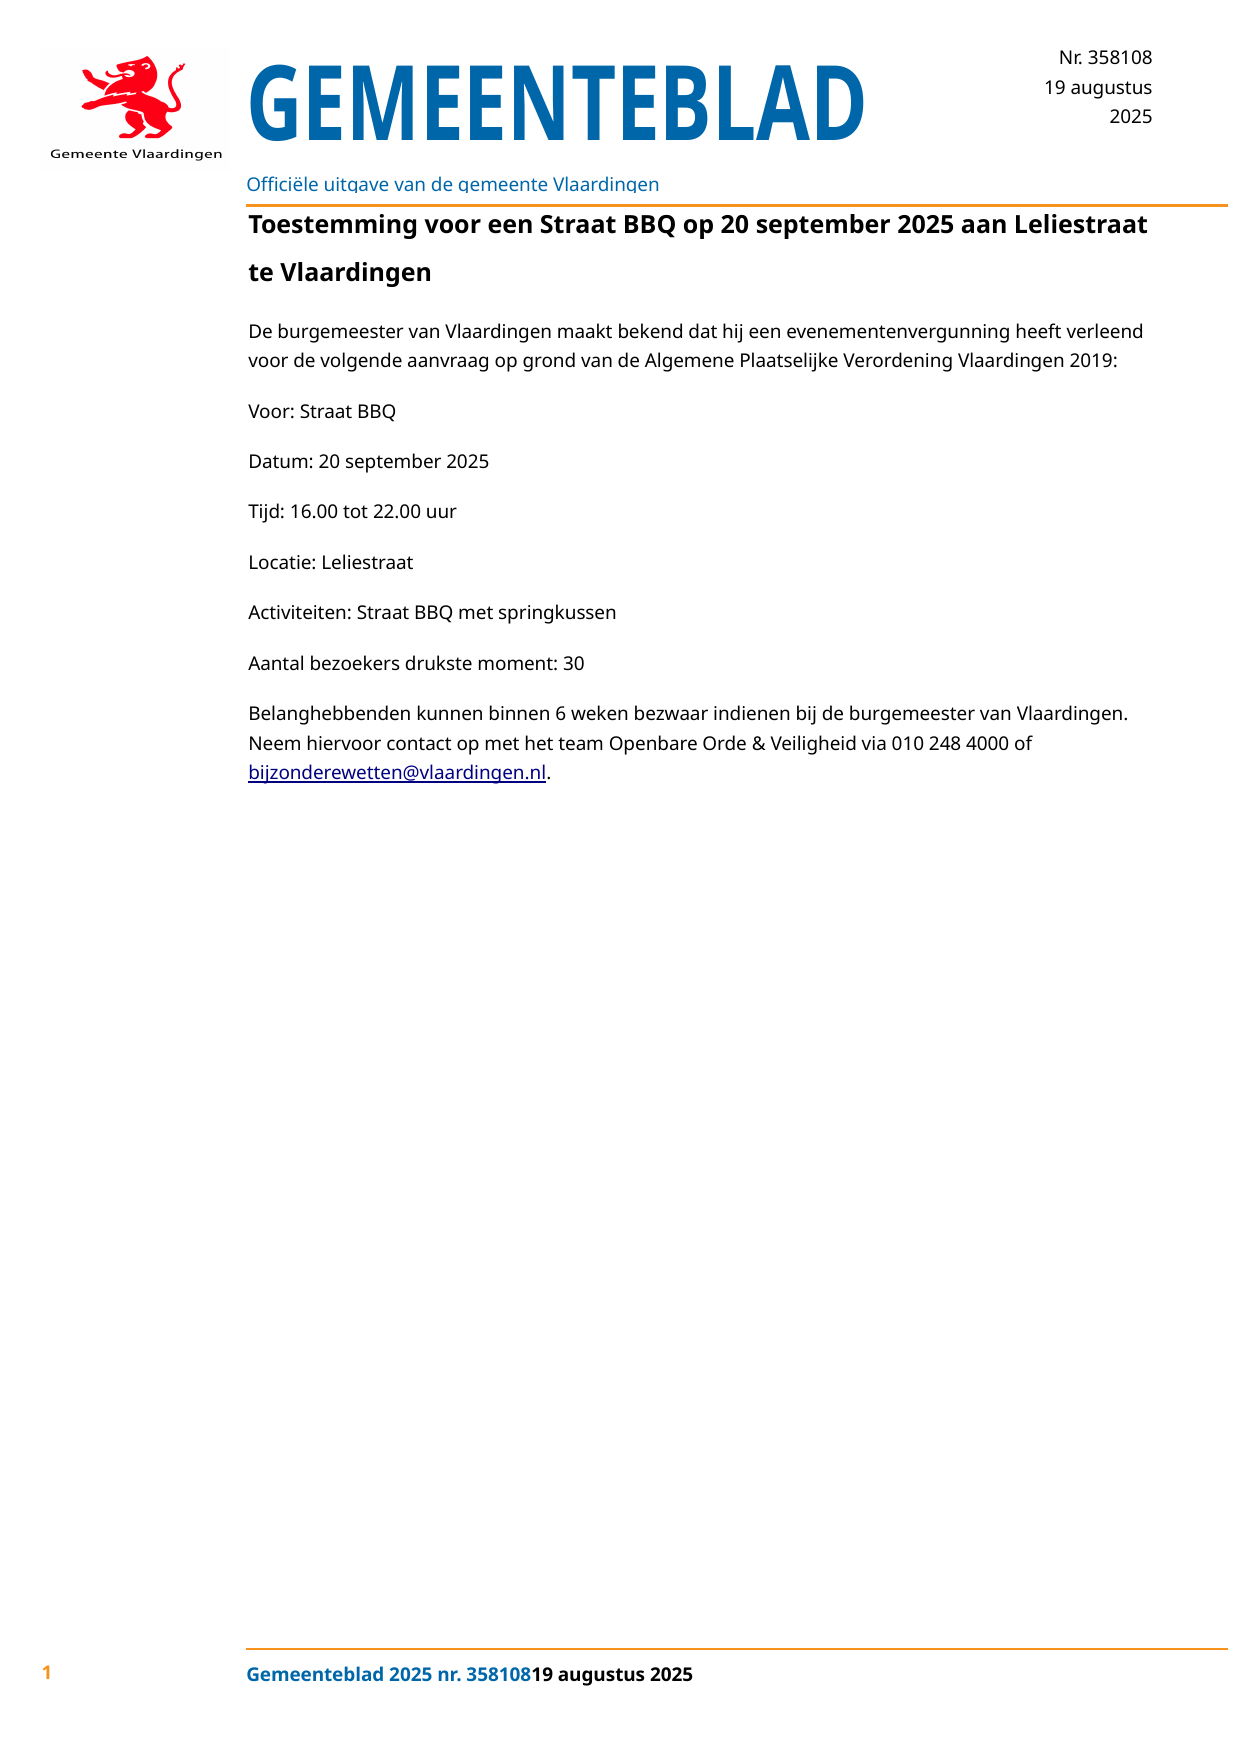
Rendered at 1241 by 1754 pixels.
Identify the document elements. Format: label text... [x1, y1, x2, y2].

text Tijd: 16.00 tot 22.00 uur [248, 499, 1152, 524]
text Belanghebbenden kunnen binnen 6 weken bezwaar indienen bij de burgemeester van Vlaardingen. Neem hiervoor contact op met het team Openbare Orde & Veiligheid via 010 248 4000 of bijzonderewetten@vlaardingen.nl. [248, 700, 1152, 785]
text Locatie: Leliestraat [248, 549, 1152, 575]
text Datum: 20 september 2025 [248, 448, 1152, 474]
picture [41, 47, 231, 172]
text Aantal bezoekers drukste moment: 30 [248, 650, 1152, 676]
text Toestemming voor een Straat BBQ op 20 september 2025 aan Leliestraat te Vlaardingen [248, 207, 1152, 288]
text Activiteiten: Straat BBQ met springkussen [248, 599, 1152, 625]
text Voor: Straat BBQ [248, 398, 1152, 424]
text De burgemeester van Vlaardingen maakt bekend dat hij een evenementenvergunning heeft verleend voor de volgende aanvraag op grond van de Algemene Plaatselijke Verordening Vlaardingen 2019: [248, 318, 1152, 373]
